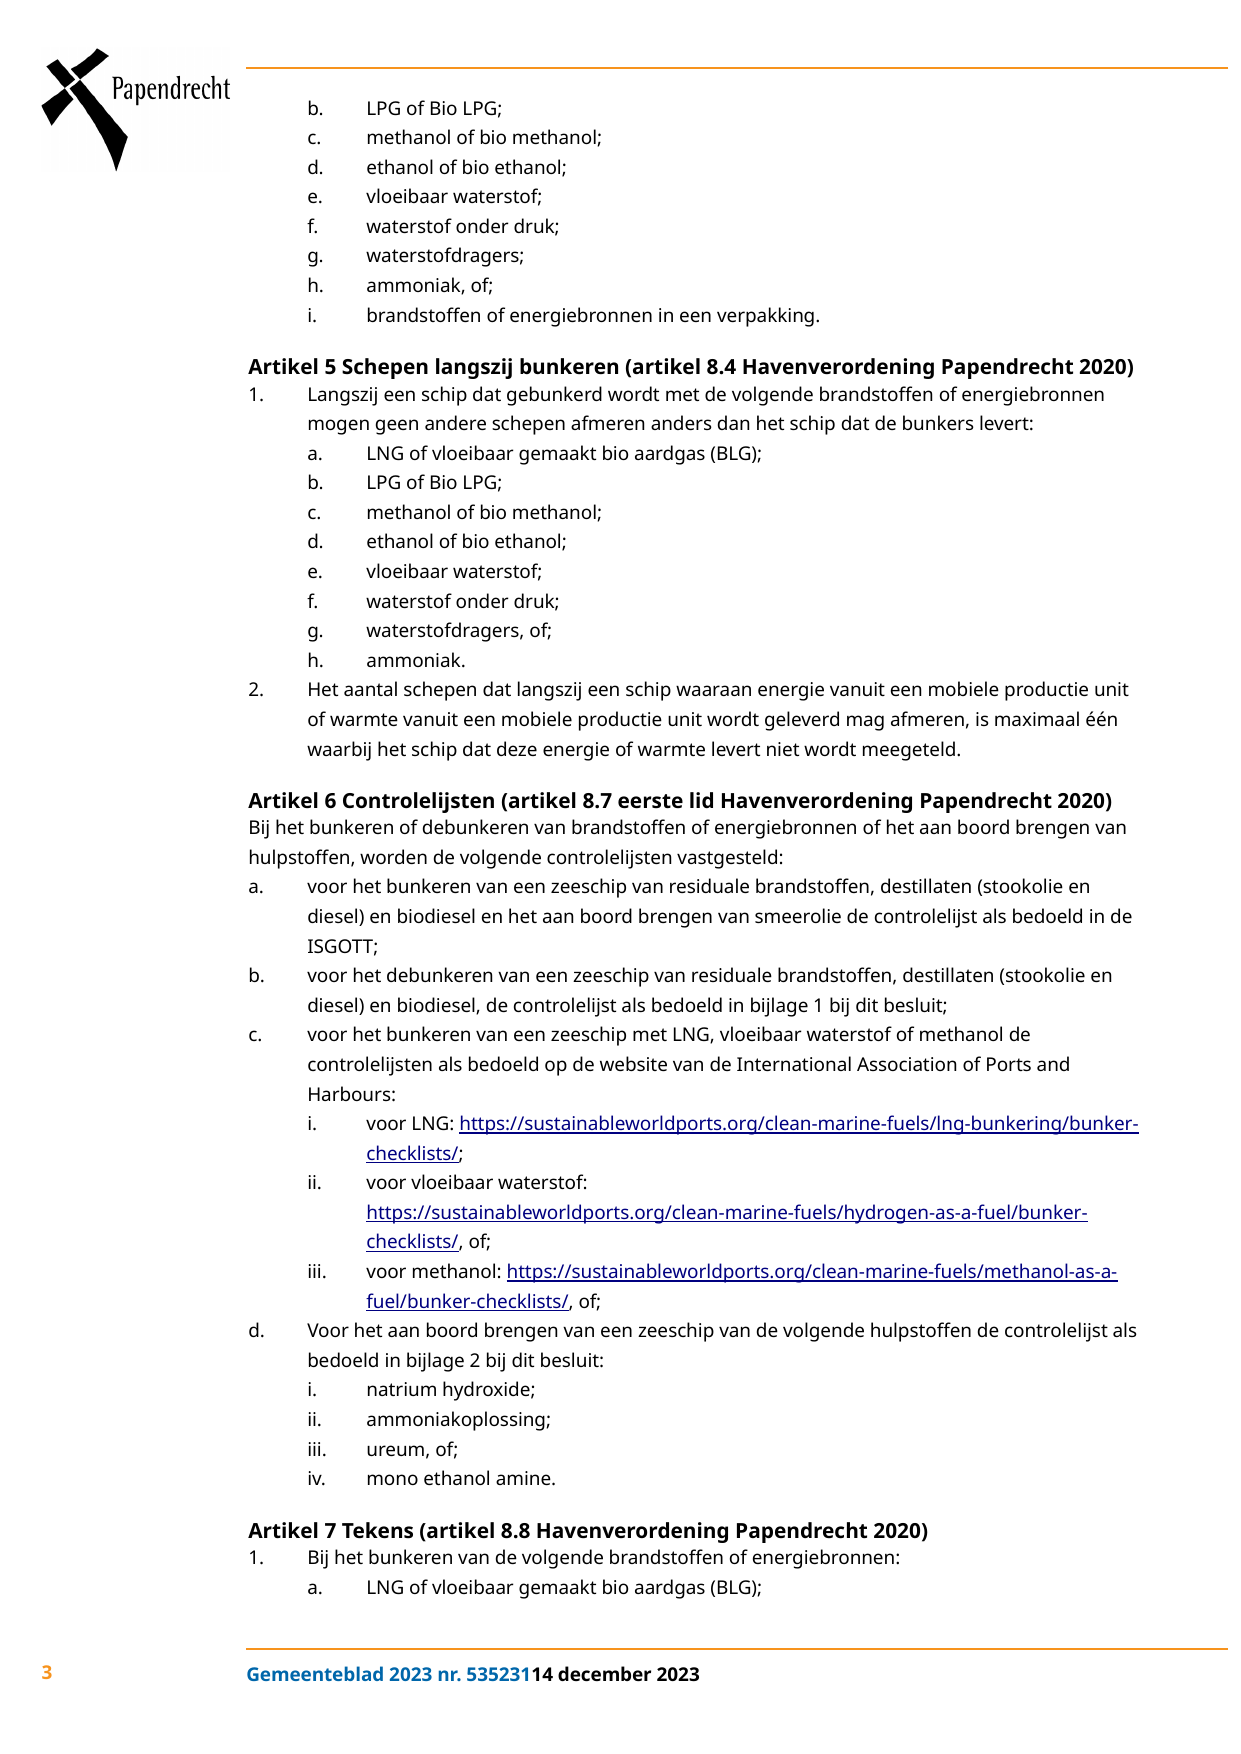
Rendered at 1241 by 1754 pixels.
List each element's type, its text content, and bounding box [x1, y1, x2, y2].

text Artikel 6 Controlelijsten (artikel 8.7 eerste lid Havenverordening Papendrecht 2020) [248, 786, 1152, 814]
list waterstof onder druk; [307, 213, 1152, 239]
list Het aantal schepen dat langszij een schip waaraan energie vanuit een mobiele productie unit of warmte vanuit een mobiele productie unit wordt geleverd mag afmeren, is maximaal één waarbij het schip dat deze energie of warmte levert niet wordt meegeteld. [248, 677, 1152, 761]
list ethanol of bio ethanol; [307, 529, 1152, 554]
list ureum, of; [307, 1436, 1152, 1462]
list voor LNG: https://sustainableworldports.org/clean-marine-fuels/lng-bunkering/bunker-checklists/; [307, 1110, 1152, 1166]
list mono ethanol amine. [307, 1465, 1152, 1491]
list vloeibaar waterstof; [307, 558, 1152, 584]
text Artikel 5 Schepen langszij bunkeren (artikel 8.4 Havenverordening Papendrecht 2020) [248, 352, 1152, 381]
text Artikel 7 Tekens (artikel 8.8 Havenverordening Papendrecht 2020) [248, 1516, 1152, 1544]
list brandstoffen of energiebronnen in een verpakking. [307, 302, 1152, 328]
list voor het bunkeren van een zeeschip van residuale brandstoffen, destillaten (stookolie en diesel) en biodiesel en het aan boord brengen van smeerolie de controlelijst als bedoeld in de ISGOTT; [248, 874, 1152, 959]
list voor het bunkeren van een zeeschip met LNG, vloeibaar waterstof of methanol de controlelijsten als bedoeld op de website van de International Association of Ports and Harbours: [248, 1022, 1152, 1107]
list vloeibaar waterstof; [307, 183, 1152, 209]
picture [41, 47, 231, 172]
list LNG of vloeibaar gemaakt bio aardgas (BLG); [307, 440, 1152, 466]
text Bij het bunkeren of debunkeren van brandstoffen of energiebronnen of het aan boord brengen van hulpstoffen, worden de volgende controlelijsten vastgesteld: [248, 814, 1152, 870]
list voor methanol: https://sustainableworldports.org/clean-marine-fuels/methanol-as-a-fuel/bunker-checklists/, of; [307, 1258, 1152, 1314]
list ethanol of bio ethanol; [307, 154, 1152, 180]
list Bij het bunkeren van de volgende brandstoffen of energiebronnen: [248, 1544, 1152, 1570]
list methanol of bio methanol; [307, 499, 1152, 525]
list voor het debunkeren van een zeeschip van residuale brandstoffen, destillaten (stookolie en diesel) en biodiesel, de controlelijst als bedoeld in bijlage 1 bij dit besluit; [248, 962, 1152, 1018]
list voor vloeibaar waterstof: https://sustainableworldports.org/clean-marine-fuels/hydrogen-as-a-fuel/bunker-checklists/, of; [307, 1169, 1152, 1254]
list ammoniakoplossing; [307, 1406, 1152, 1432]
list Langszij een schip dat gebunkerd wordt met de volgende brandstoffen of energiebronnen mogen geen andere schepen afmeren anders dan het schip dat de bunkers levert: [248, 381, 1152, 436]
list LNG of vloeibaar gemaakt bio aardgas (BLG); [307, 1574, 1152, 1599]
list Voor het aan boord brengen van een zeeschip van de volgende hulpstoffen de controlelijst als bedoeld in bijlage 2 bij dit besluit: [248, 1317, 1152, 1373]
list ammoniak. [307, 647, 1152, 673]
list methanol of bio methanol; [307, 124, 1152, 150]
list waterstof onder druk; [307, 588, 1152, 613]
list natrium hydroxide; [307, 1377, 1152, 1402]
list waterstofdragers; [307, 243, 1152, 268]
list waterstofdragers, of; [307, 617, 1152, 643]
list LPG of Bio LPG; [307, 95, 1152, 121]
list LPG of Bio LPG; [307, 469, 1152, 495]
list ammoniak, of; [307, 272, 1152, 298]
